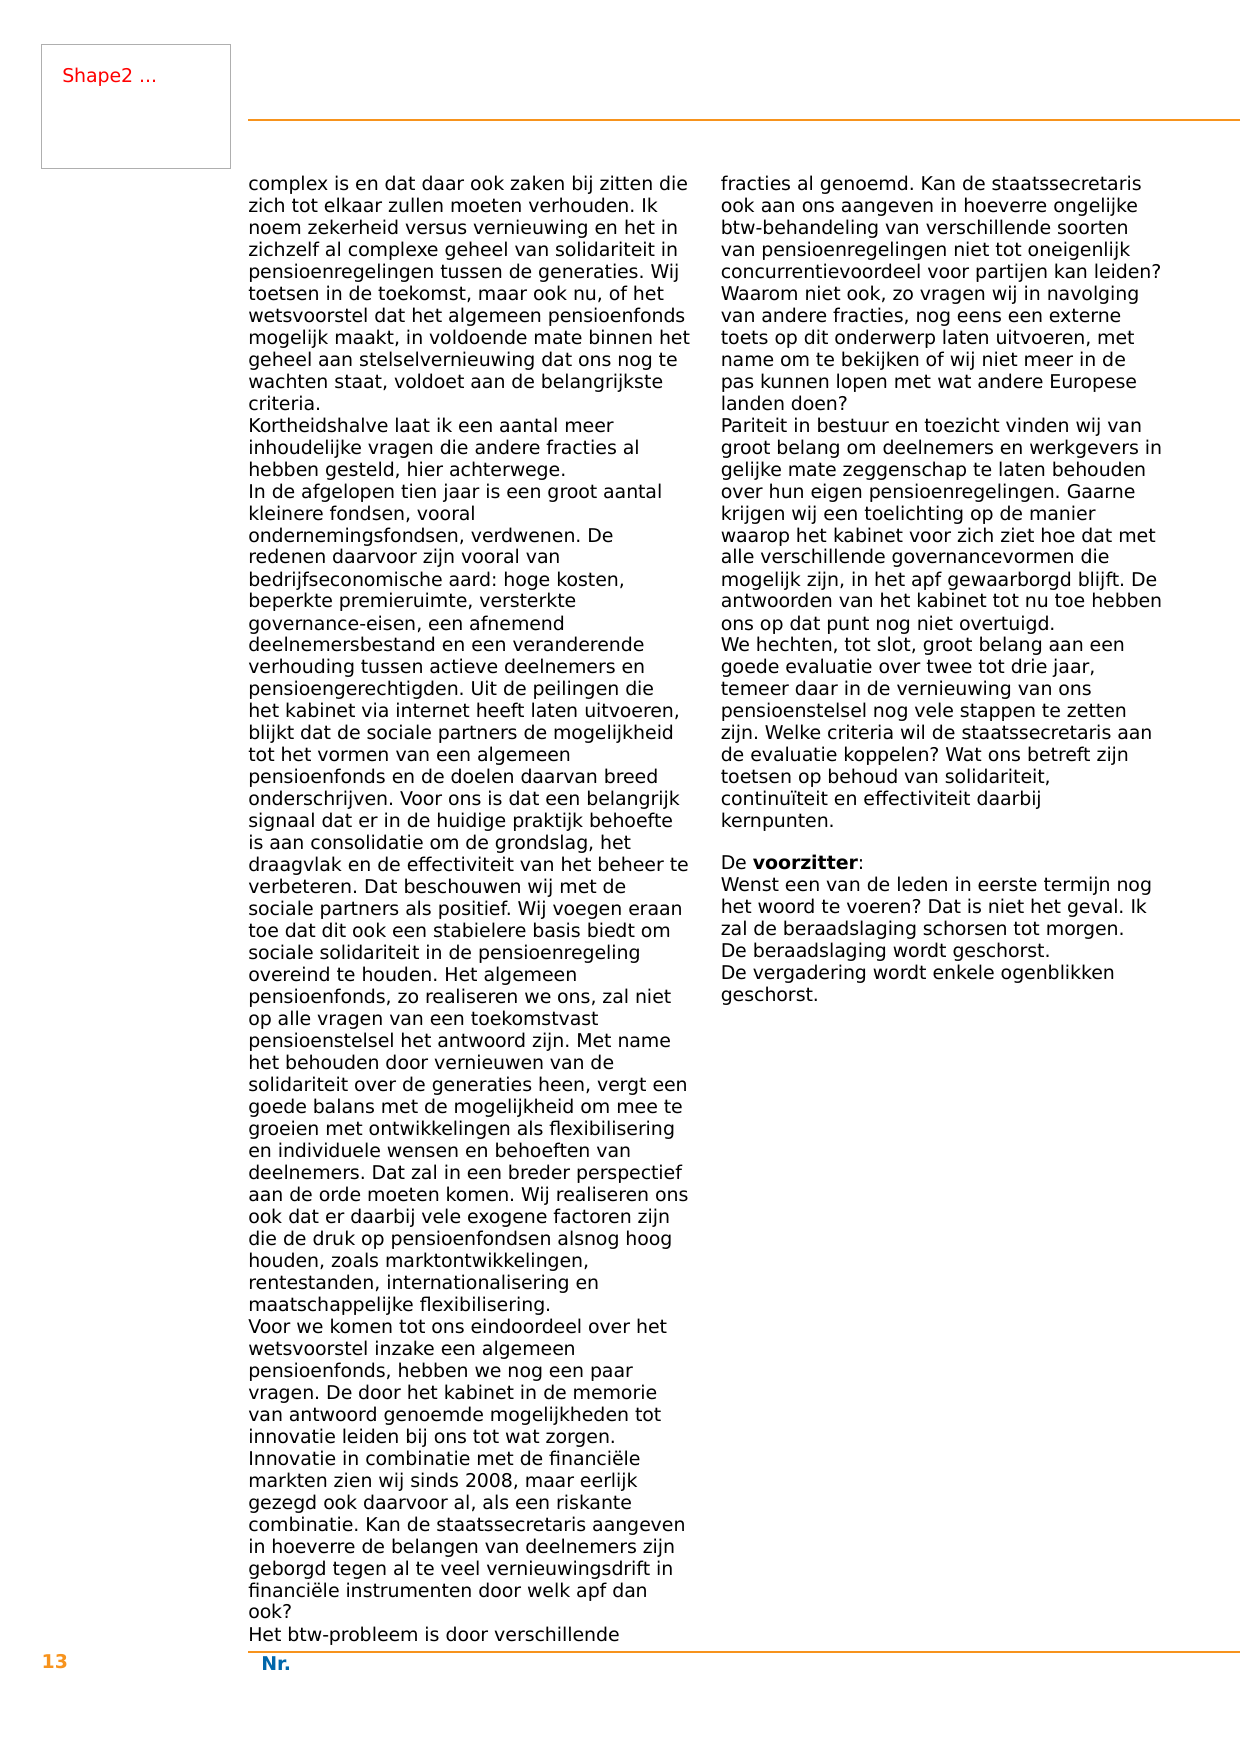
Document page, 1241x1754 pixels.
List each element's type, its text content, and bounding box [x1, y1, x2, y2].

text We hechten, tot slot, groot belang aan een goede evaluatie over twee tot drie jaar, temeer daar in de vernieuwing van ons pensioenstelsel nog vele stappen te zetten zijn. Welke criteria wil de staatssecretaris aan de evaluatie koppelen? Wat ons betreft zijn toetsen op behoud van solidariteit, continuïteit en effectiviteit daarbij kernpunten. [721, 634, 1163, 832]
text In de afgelopen tien jaar is een groot aantal kleinere fondsen, vooral ondernemingsfondsen, verdwenen. De redenen daarvoor zijn vooral van bedrijfseconomische aard: hoge kosten, beperkte premieruimte, versterkte governance-eisen, een afnemend deelnemersbestand en een veranderende verhouding tussen actieve deelnemers en pensioengerechtigden. Uit de peilingen die het kabinet via internet heeft laten uitvoeren, blijkt dat de sociale partners de mogelijkheid tot het vormen van een algemeen pensioenfonds en de doelen daarvan breed onderschrijven. Voor ons is dat een belangrijk signaal dat er in de huidige praktijk behoefte is aan consolidatie om de grondslag, het draagvlak en de effectiviteit van het beheer te verbeteren. Dat beschouwen wij met de sociale partners als positief. Wij voegen eraan toe dat dit ook een stabielere basis biedt om sociale solidariteit in de pensioenregeling overeind te houden. Het algemeen pensioenfonds, zo realiseren we ons, zal niet op alle vragen van een toekomstvast pensioenstelsel het antwoord zijn. Met name het behouden door vernieuwen van de solidariteit over de generaties heen, vergt een goede balans met de mogelijkheid om mee te groeien met ontwikkelingen als flexibilisering en individuele wensen en behoeften van deelnemers. Dat zal in een breder perspectief aan de orde moeten komen. Wij realiseren ons ook dat er daarbij vele exogene factoren zijn die de druk op pensioenfondsen alsnog hoog houden, zoals marktontwikkelingen, rentestanden, internationalisering en maatschappelijke flexibilisering. [248, 481, 691, 1316]
text Wenst een van de leden in eerste termijn nog het woord te voeren? Dat is niet het geval. Ik zal de beraadslaging schorsen tot morgen. [721, 874, 1163, 940]
text De beraadslaging wordt geschorst. [721, 940, 1163, 962]
text complex is en dat daar ook zaken bij zitten die zich tot elkaar zullen moeten verhouden. Ik noem zekerheid versus vernieuwing en het in zichzelf al complexe geheel van solidariteit in pensioenregelingen tussen de generaties. Wij toetsen in de toekomst, maar ook nu, of het wetsvoorstel dat het algemeen pensioenfonds mogelijk maakt, in voldoende mate binnen het geheel aan stelselvernieuwing dat ons nog te wachten staat, voldoet aan de belangrijkste criteria. [248, 173, 691, 414]
text Het btw-probleem is door verschillende [248, 1623, 691, 1645]
text Pariteit in bestuur en toezicht vinden wij van groot belang om deelnemers en werkgevers in gelijke mate zeggenschap te laten behouden over hun eigen pensioenregelingen. Gaarne krijgen wij een toelichting op de manier waarop het kabinet voor zich ziet hoe dat met alle verschillende governancevormen die mogelijk zijn, in het apf gewaarborgd blijft. De antwoorden van het kabinet tot nu toe hebben ons op dat punt nog niet overtuigd. [721, 414, 1163, 634]
text Kortheidshalve laat ik een aantal meer inhoudelijke vragen die andere fracties al hebben gesteld, hier achterwege. [248, 414, 691, 481]
text fracties al genoemd. Kan de staatssecretaris ook aan ons aangeven in hoeverre ongelijke btw-behandeling van verschillende soorten van pensioenregelingen niet tot oneigenlijk concurrentievoordeel voor partijen kan leiden? Waarom niet ook, zo vragen wij in navolging van andere fracties, nog eens een externe toets op dit onderwerp laten uitvoeren, met name om te bekijken of wij niet meer in de pas kunnen lopen met wat andere Europese landen doen? [721, 173, 1163, 414]
text De voorzitter: [721, 852, 1163, 874]
text Voor we komen tot ons eindoordeel over het wetsvoorstel inzake een algemeen pensioenfonds, hebben we nog een paar vragen. De door het kabinet in de memorie van antwoord genoemde mogelijkheden tot innovatie leiden bij ons tot wat zorgen. Innovatie in combinatie met de financiële markten zien wij sinds 2008, maar eerlijk gezegd ook daarvoor al, als een riskante combinatie. Kan de staatssecretaris aangeven in hoeverre de belangen van deelnemers zijn geborgd tegen al te veel vernieuwingsdrift in financiële instrumenten door welk apf dan ook? [248, 1316, 691, 1623]
text De vergadering wordt enkele ogenblikken geschorst. [721, 962, 1163, 1006]
